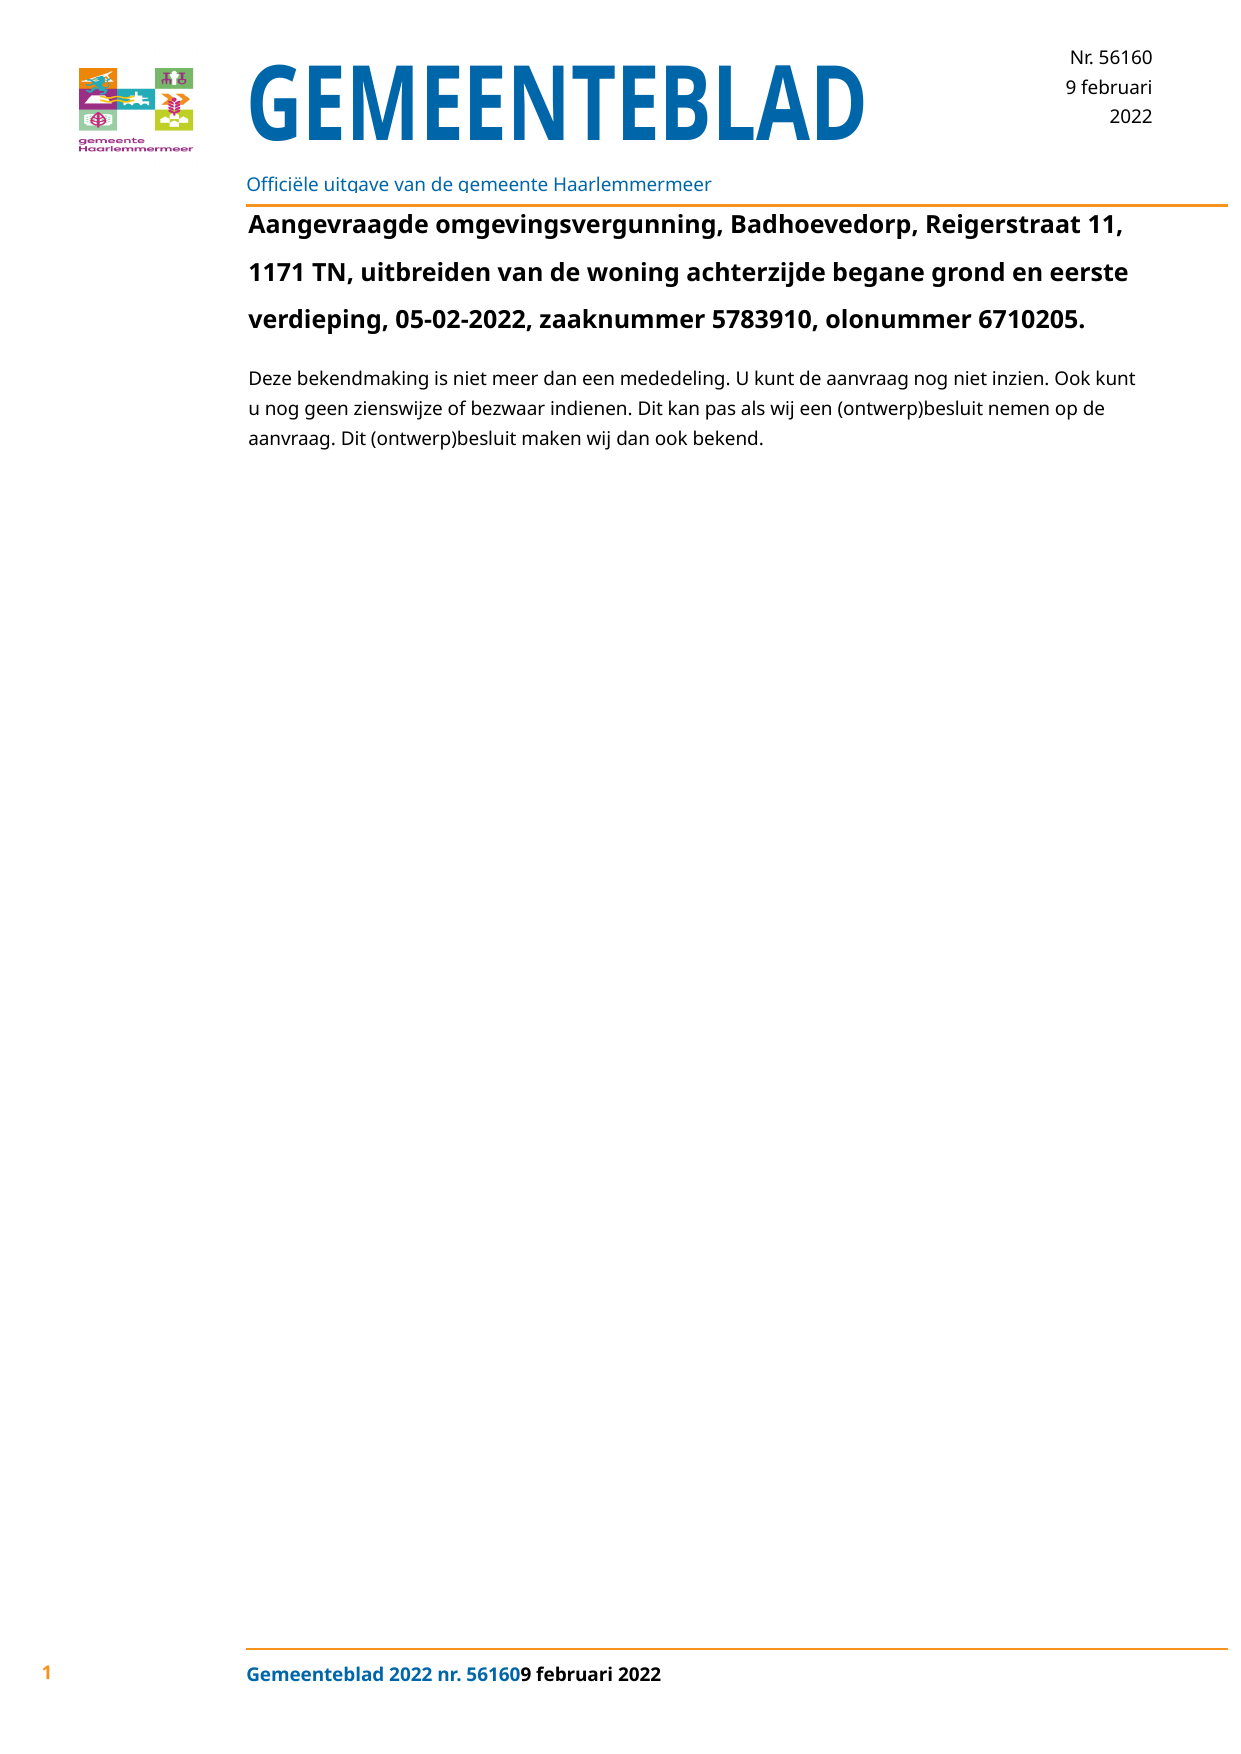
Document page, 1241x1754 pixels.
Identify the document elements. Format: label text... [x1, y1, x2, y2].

text Deze bekendmaking is niet meer dan een mededeling. U kunt de aanvraag nog niet inzien. Ook kunt u nog geen zienswijze of bezwaar indienen. Dit kan pas als wij een (ontwerp)besluit nemen op de aanvraag. Dit (ontwerp)besluit maken wij dan ook bekend. [248, 366, 1152, 450]
picture [41, 47, 231, 172]
text Aangevraagde omgevingsvergunning, Badhoevedorp, Reigerstraat 11, 1171 TN, uitbreiden van de woning achterzijde begane grond en eerste verdieping, 05-02-2022, zaaknummer 5783910, olonummer 6710205. [248, 207, 1152, 336]
